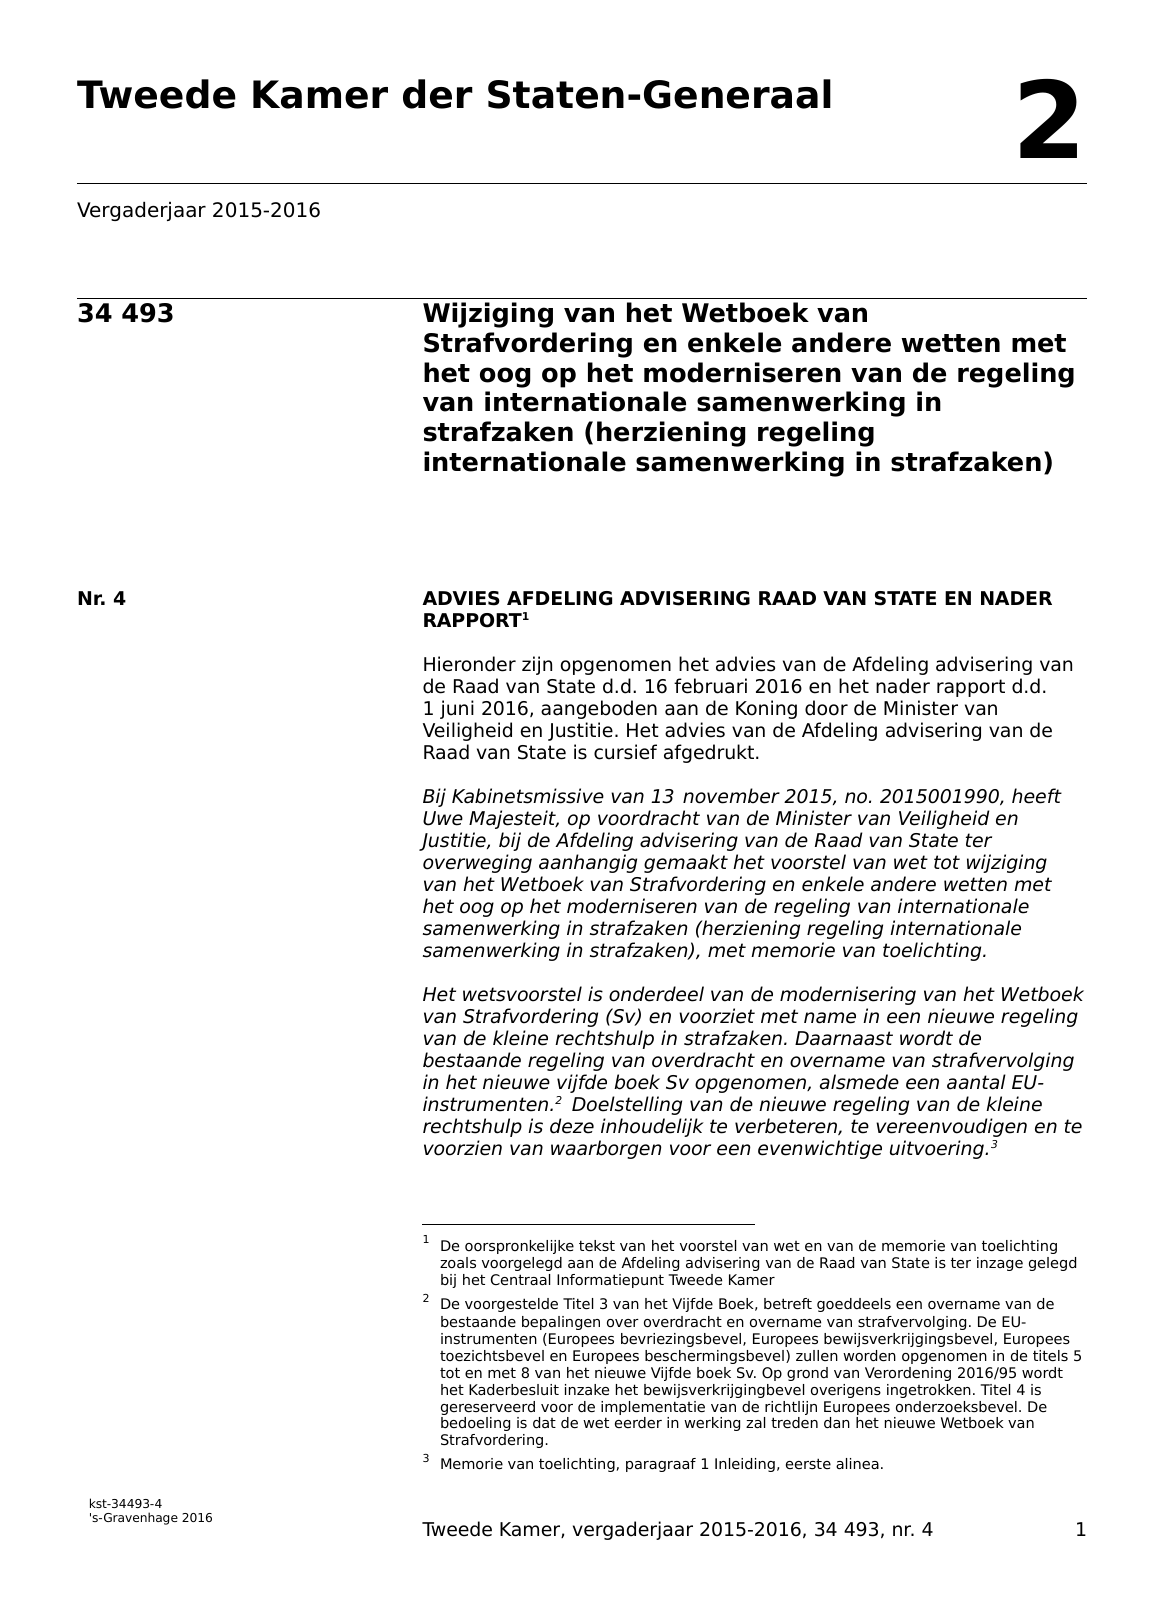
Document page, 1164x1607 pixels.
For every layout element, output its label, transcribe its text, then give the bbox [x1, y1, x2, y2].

text kst-34493-4 [88, 1497, 323, 1511]
text Memorie van toelichting, paragraaf 1 Inleiding, eerste alinea. [422, 1452, 1087, 1474]
text Het wetsvoorstel is onderdeel van de modernisering van het Wetboek van Strafvordering (Sv) en voorziet met name in een nieuwe regeling van de kleine rechtshulp in strafzaken. Daarnaast wordt de bestaande regeling van overdracht en overname van strafvervolging in het nieuwe vijfde boek Sv opgenomen, alsmede een aantal EU-instrumenten. Doelstelling van de nieuwe regeling van de kleine rechtshulp is deze inhoudelijk te verbeteren, te vereenvoudigen en te voorzien van waarborgen voor een evenwichtige uitvoering. [422, 984, 1087, 1160]
subtitle 34 493 Wijziging van het Wetboek van Strafvordering en enkele andere wetten met het oog op het moderniseren van de regeling van internationale samenwerking in strafzaken (herziening regeling internationale samenwerking in strafzaken) [77, 299, 1087, 477]
table_header 2 [886, 59, 1087, 183]
text De voorgestelde Titel 3 van het Vijfde Boek, betreft goeddeels een overname van de bestaande bepalingen over overdracht en overname van strafvervolging. De EU-instrumenten (Europees bevriezingsbevel, Europees bewijsverkrijgingsbevel, Europees toezichtsbevel en Europees beschermingsbevel) zullen worden opgenomen in de titels 5 tot en met 8 van het nieuwe Vijfde boek Sv. Op grond van Verordening 2016/95 wordt het Kaderbesluit inzake het bewijsverkrijgingbevel overigens ingetrokken. Titel 4 is gereserveerd voor de implementatie van de richtlijn Europees onderzoeksbevel. De bedoeling is dat de wet eerder in werking zal treden dan het nieuwe Wetboek van Strafvordering. [422, 1292, 1087, 1449]
subtitle Nr. 4 ADVIES AFDELING ADVISERING RAAD VAN STATE EN NADER RAPPORT [77, 588, 1087, 632]
text 's-Gravenhage 2016 [88, 1511, 323, 1525]
text Bij Kabinetsmissive van 13 november 2015, no. 2015001990, heeft Uwe Majesteit, op voordracht van de Minister van Veiligheid en Justitie, bij de Afdeling advisering van de Raad van State ter overweging aanhangig gemaakt het voorstel van wet tot wijziging van het Wetboek van Strafvordering en enkele andere wetten met het oog op het moderniseren van de regeling van internationale samenwerking in strafzaken (herziening regeling internationale samenwerking in strafzaken), met memorie van toelichting. [422, 786, 1087, 962]
text Hieronder zijn opgenomen het advies van de Afdeling advisering van de Raad van State d.d. 16 februari 2016 en het nader rapport d.d. 1 juni 2016, aangeboden aan de Koning door de Minister van Veiligheid en Justitie. Het advies van de Afdeling advisering van de Raad van State is cursief afgedrukt. [422, 654, 1087, 764]
table_cell Vergaderjaar 2015-2016 [77, 184, 1087, 298]
table_header Tweede Kamer der Staten-Generaal [77, 59, 886, 183]
text De oorspronkelijke tekst van het voorstel van wet en van de memorie van toelichting zoals voorgelegd aan de Afdeling advisering van de Raad van State is ter inzage gelegd bij het Centraal Informatiepunt Tweede Kamer [422, 1233, 1087, 1289]
